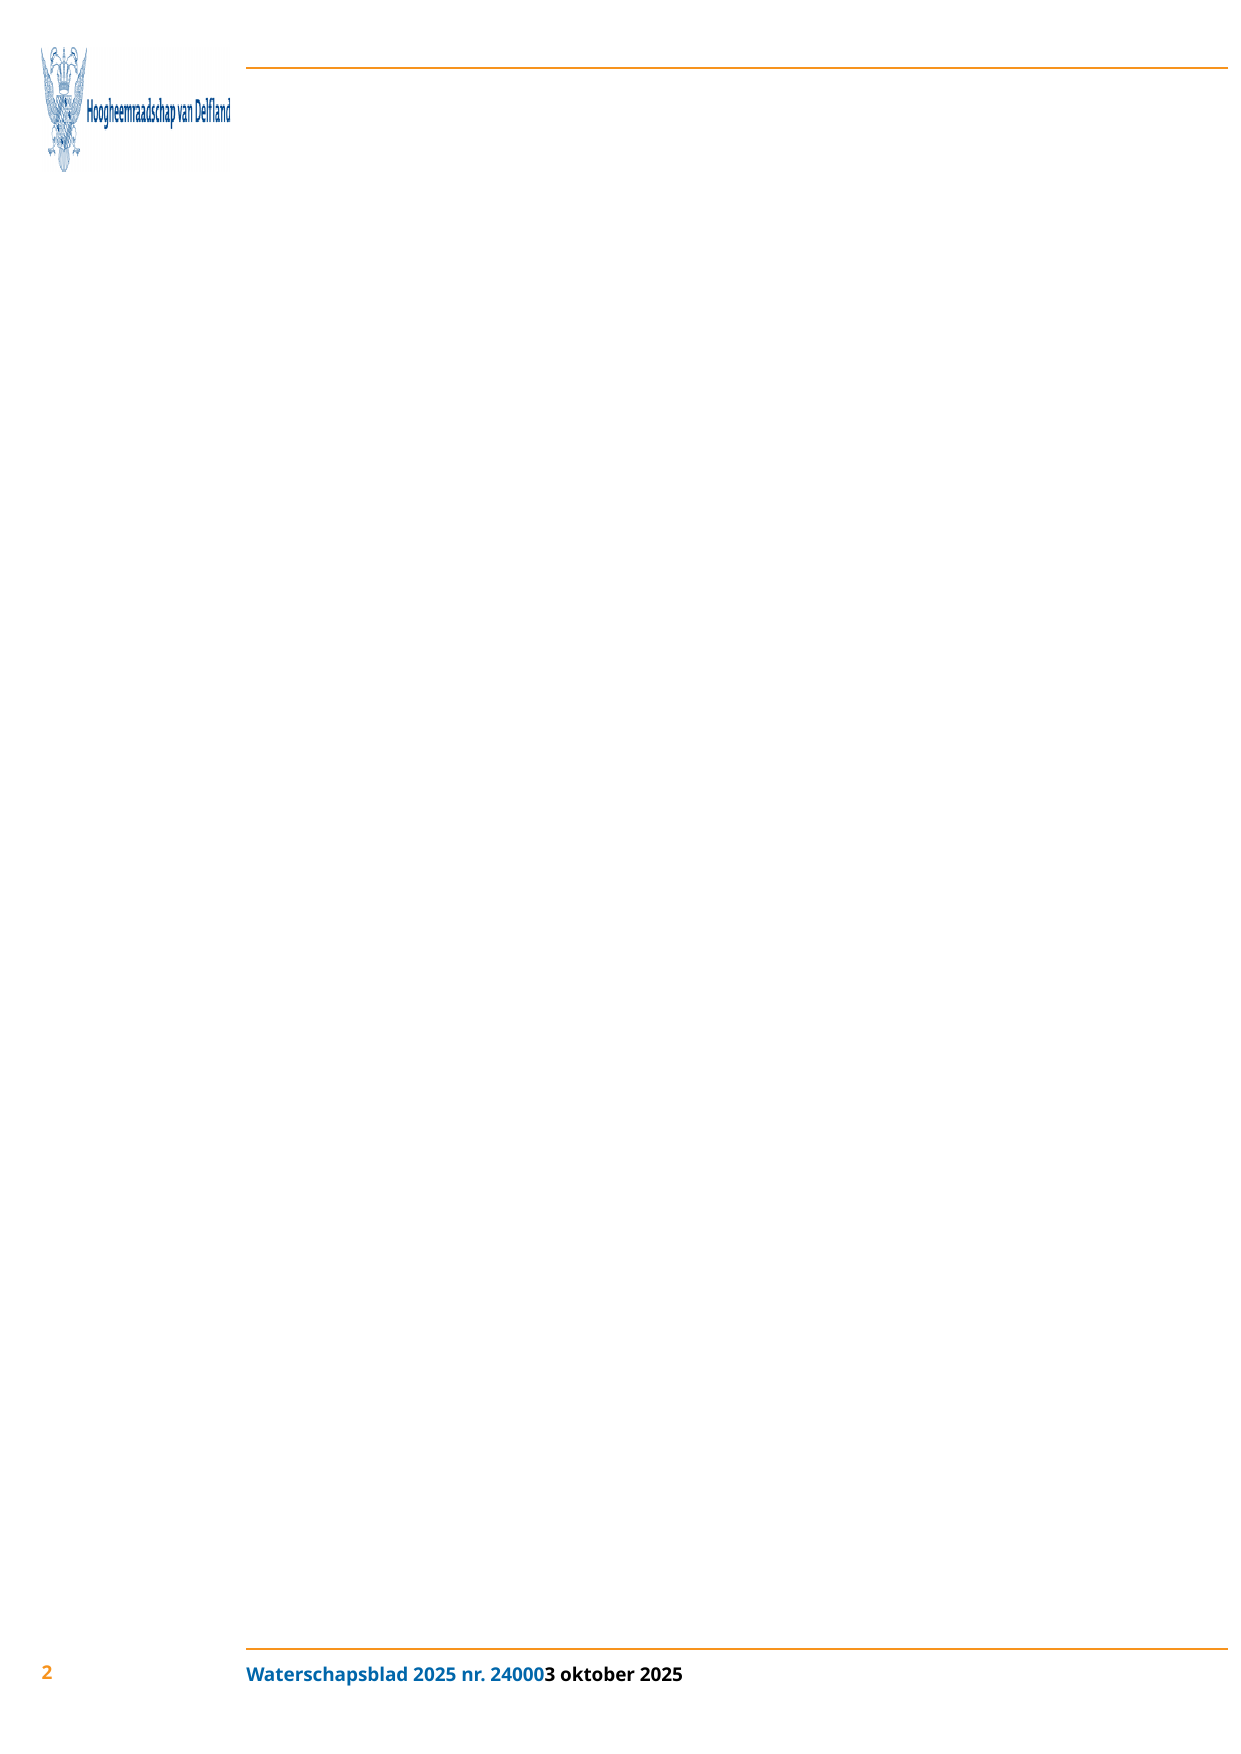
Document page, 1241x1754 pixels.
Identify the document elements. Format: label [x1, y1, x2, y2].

picture [41, 47, 231, 172]
